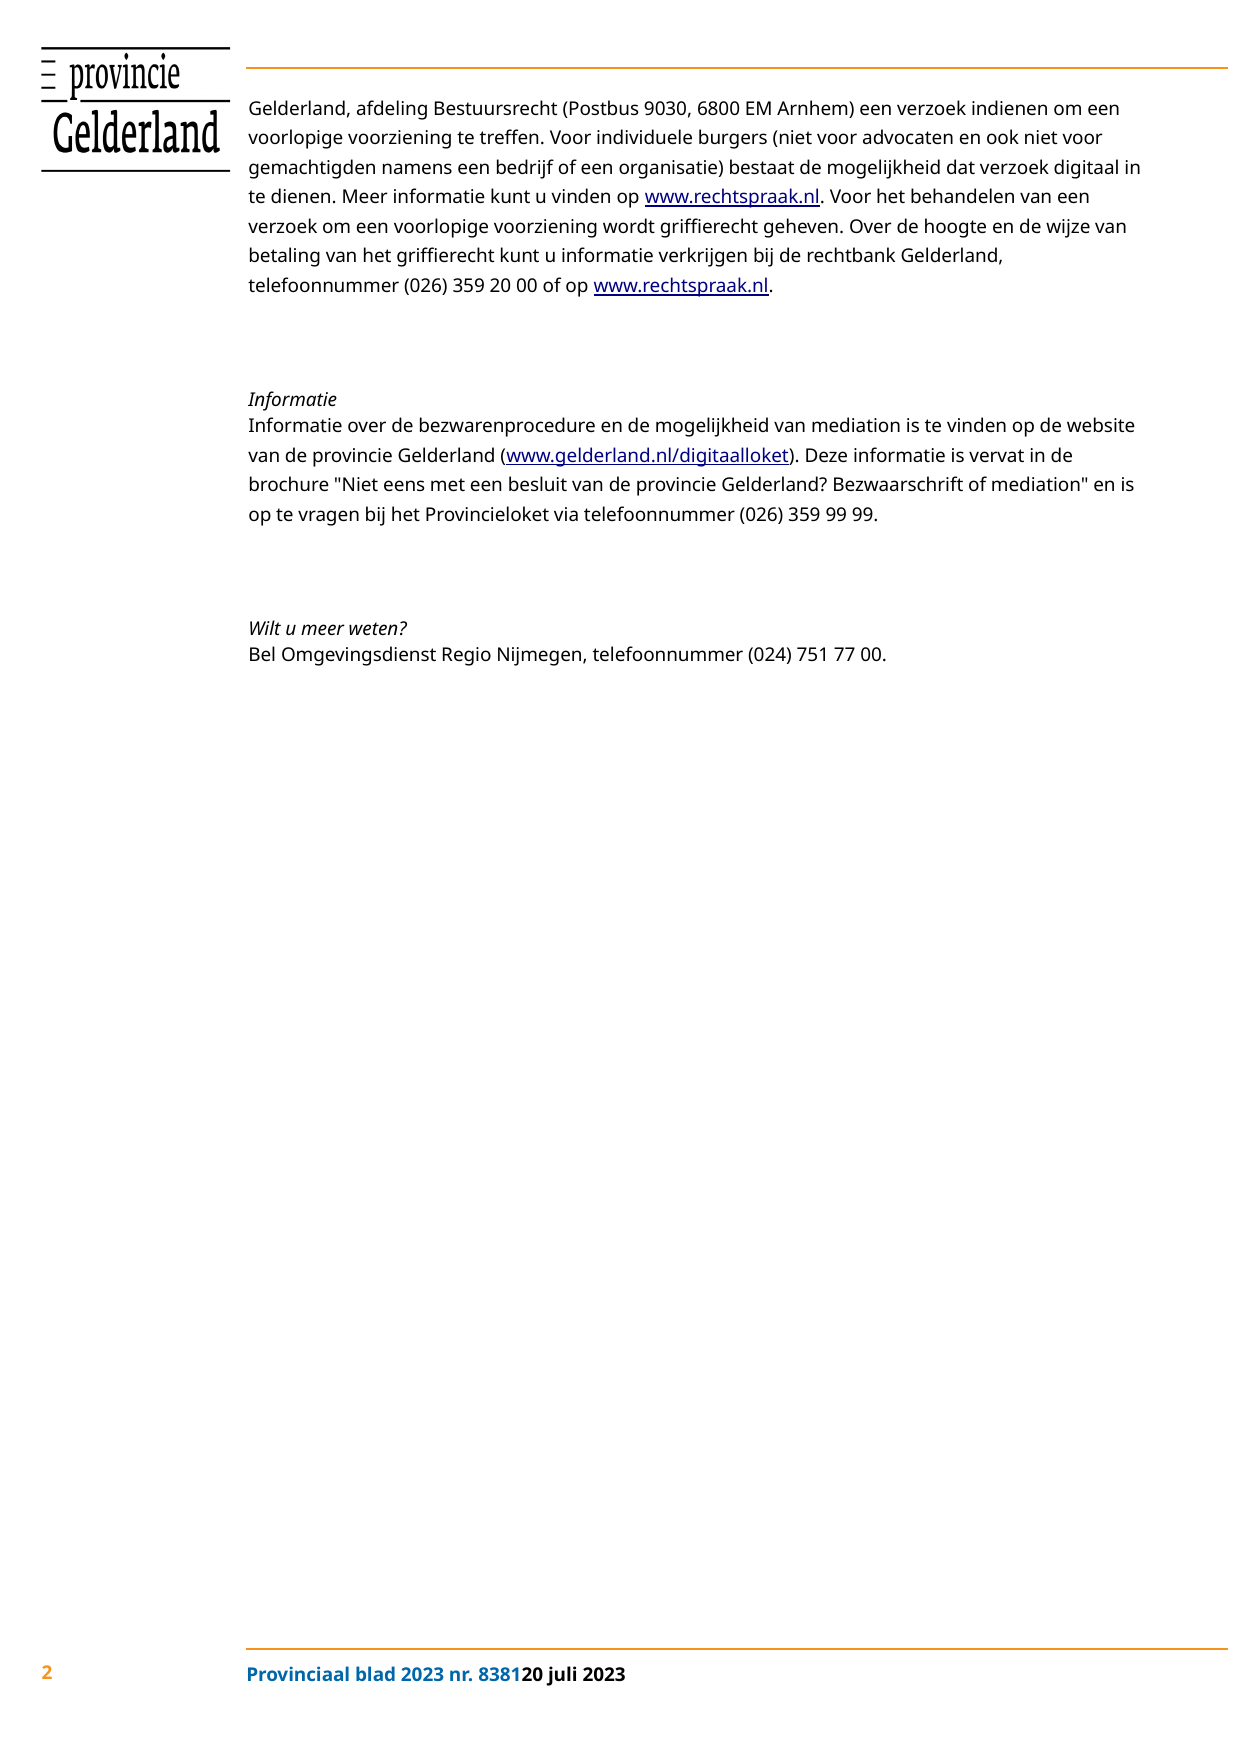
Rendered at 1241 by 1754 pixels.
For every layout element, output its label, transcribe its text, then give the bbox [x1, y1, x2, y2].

text Wilt u meer weten? [248, 616, 1152, 641]
text Informatie [248, 387, 1152, 412]
text Informatie over de bezwarenprocedure en de mogelijkheid van mediation is te vinden op de website van de provincie Gelderland (www.gelderland.nl/digitaalloket). Deze informatie is vervat in de brochure "Niet eens met een besluit van de provincie Gelderland? Bezwaarschrift of mediation" en is op te vragen bij het Provincieloket via telefoonnummer (026) 359 99 99. [248, 412, 1152, 527]
text Gelderland, afdeling Bestuursrecht (Postbus 9030, 6800 EM Arnhem) een verzoek indienen om een voorlopige voorziening te treffen. Voor individuele burgers (niet voor advocaten en ook niet voor gemachtigden namens een bedrijf of een organisatie) bestaat de mogelijkheid dat verzoek digitaal in te dienen. Meer informatie kunt u vinden op www.rechtspraak.nl. Voor het behandelen van een verzoek om een voorlopige voorziening wordt griffierecht geheven. Over de hoogte en de wijze van betaling van het griffierecht kunt u informatie verkrijgen bij de rechtbank Gelderland, telefoonnummer (026) 359 20 00 of op www.rechtspraak.nl. [248, 95, 1152, 298]
text Bel Omgevingsdienst Regio Nijmegen, telefoonnummer (024) 751 77 00. [248, 641, 1152, 667]
picture [41, 47, 231, 172]
